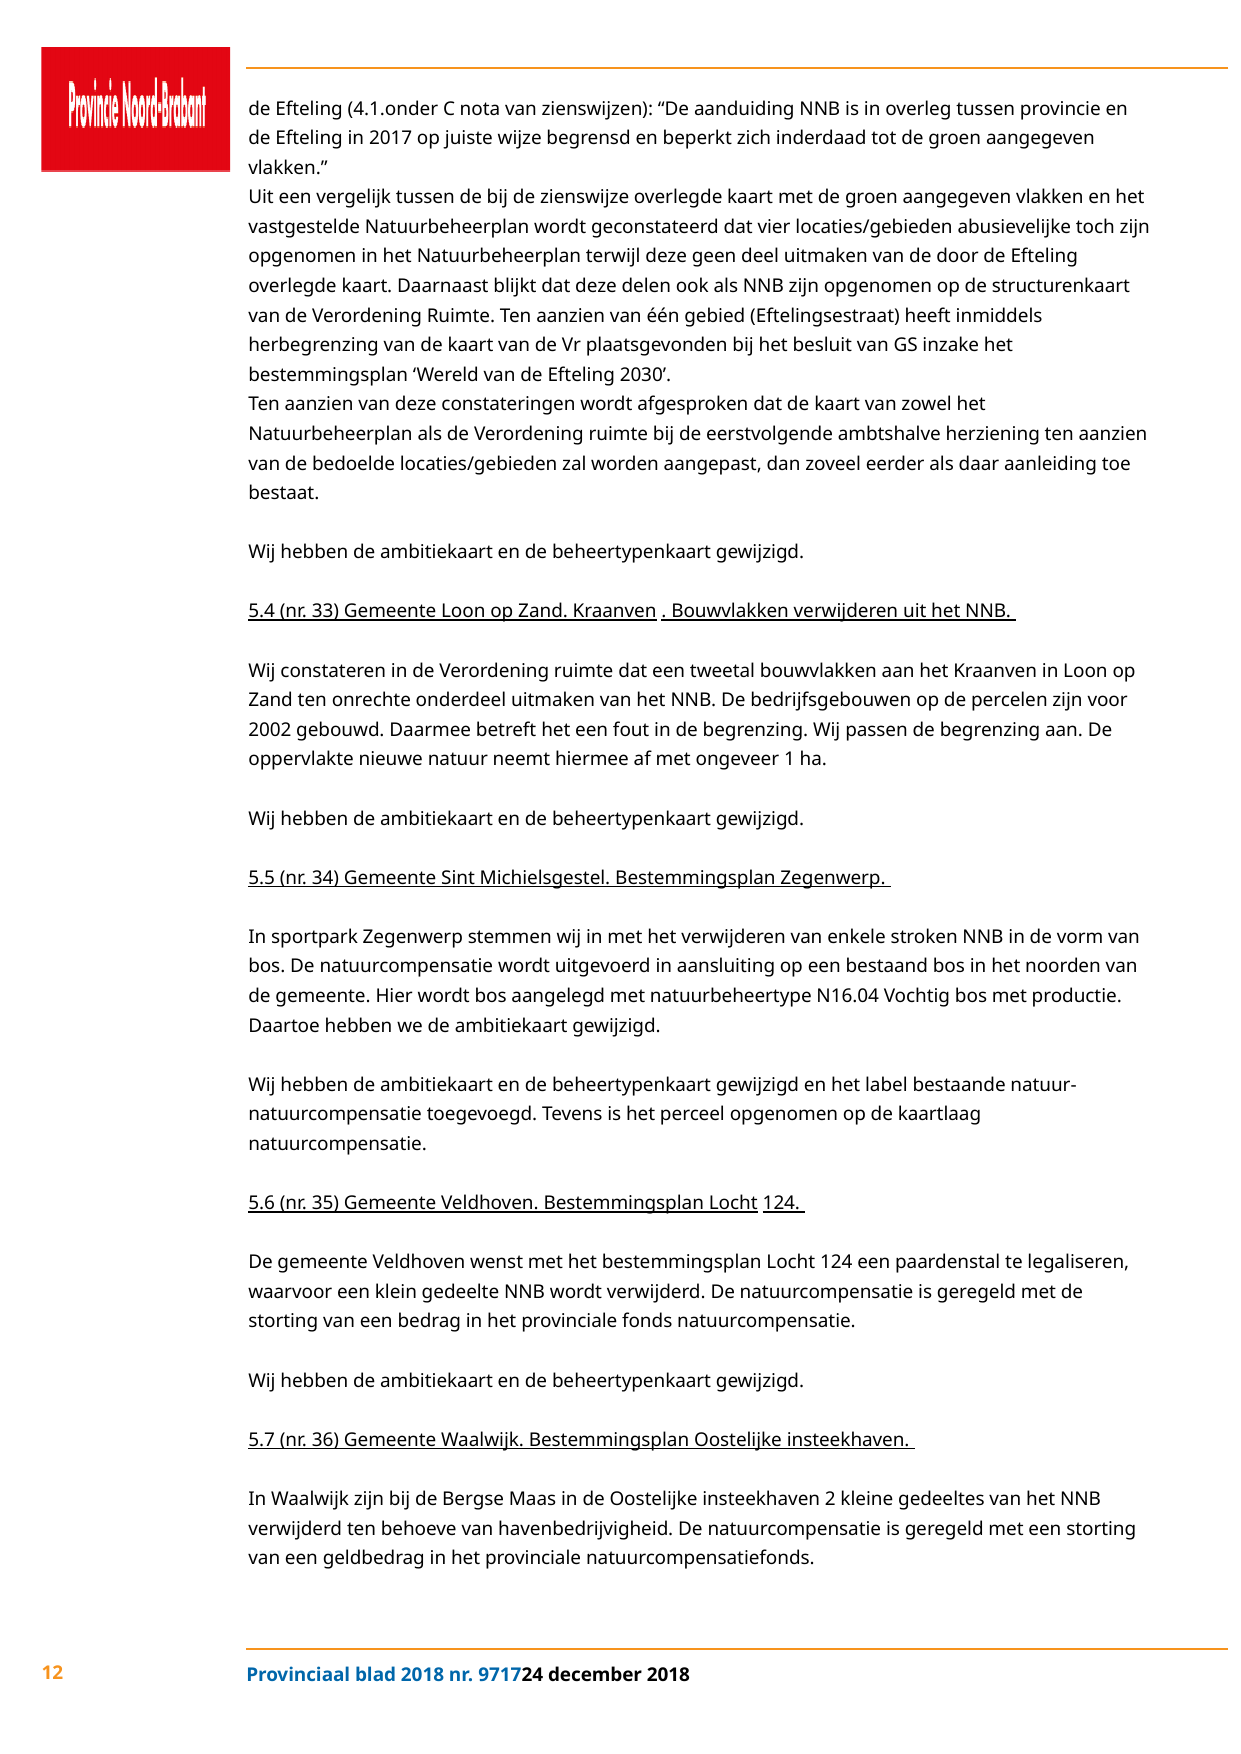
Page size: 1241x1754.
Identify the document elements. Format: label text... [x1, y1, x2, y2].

text Wij hebben de ambitiekaart en de beheertypenkaart gewijzigd en het label bestaande natuur-natuurcompensatie toegevoegd. Tevens is het perceel opgenomen op de kaartlaag natuurcompensatie. [248, 1071, 1152, 1156]
text 5.4 (nr. 33) Gemeente Loon op Zand. Kraanven . Bouwvlakken verwijderen uit het NNB. [248, 598, 1152, 623]
text In sportpark Zegenwerp stemmen wij in met het verwijderen van enkele stroken NNB in de vorm van bos. De natuurcompensatie wordt uitgevoerd in aansluiting op een bestaand bos in het noorden van de gemeente. Hier wordt bos aangelegd met natuurbeheertype N16.04 Vochtig bos met productie. Daartoe hebben we de ambitiekaart gewijzigd. [248, 923, 1152, 1038]
text de Efteling (4.1.onder C nota van zienswijzen): “De aanduiding NNB is in overleg tussen provincie en de Efteling in 2017 op juiste wijze begrensd en beperkt zich inderdaad tot de groen aangegeven vlakken.” [248, 95, 1152, 180]
text Wij hebben de ambitiekaart en de beheertypenkaart gewijzigd. [248, 1367, 1152, 1393]
picture [41, 47, 231, 172]
text De gemeente Veldhoven wenst met het bestemmingsplan Locht 124 een paardenstal te legaliseren, waarvoor een klein gedeelte NNB wordt verwijderd. De natuurcompensatie is geregeld met de storting van een bedrag in het provinciale fonds natuurcompensatie. [248, 1248, 1152, 1333]
text Wij hebben de ambitiekaart en de beheertypenkaart gewijzigd. [248, 805, 1152, 831]
text Wij constateren in de Verordening ruimte dat een tweetal bouwvlakken aan het Kraanven in Loon op Zand ten onrechte onderdeel uitmaken van het NNB. De bedrijfsgebouwen op de percelen zijn voor 2002 gebouwd. Daarmee betreft het een fout in de begrenzing. Wij passen de begrenzing aan. De oppervlakte nieuwe natuur neemt hiermee af met ongeveer 1 ha. [248, 657, 1152, 771]
text 5.6 (nr. 35) Gemeente Veldhoven. Bestemmingsplan Locht 124. [248, 1189, 1152, 1215]
text Ten aanzien van deze constateringen wordt afgesproken dat de kaart van zowel het Natuurbeheerplan als de Verordening ruimte bij de eerstvolgende ambtshalve herziening ten aanzien van de bedoelde locaties/gebieden zal worden aangepast, dan zoveel eerder als daar aanleiding toe bestaat. [248, 391, 1152, 505]
text In Waalwijk zijn bij de Bergse Maas in de Oostelijke insteekhaven 2 kleine gedeeltes van het NNB verwijderd ten behoeve van havenbedrijvigheid. De natuurcompensatie is geregeld met een storting van een geldbedrag in het provinciale natuurcompensatiefonds. [248, 1485, 1152, 1570]
text 5.7 (nr. 36) Gemeente Waalwijk. Bestemmingsplan Oostelijke insteekhaven. [248, 1426, 1152, 1452]
text Wij hebben de ambitiekaart en de beheertypenkaart gewijzigd. [248, 538, 1152, 564]
text Uit een vergelijk tussen de bij de zienswijze overlegde kaart met de groen aangegeven vlakken en het vastgestelde Natuurbeheerplan wordt geconstateerd dat vier locaties/gebieden abusievelijke toch zijn opgenomen in het Natuurbeheerplan terwijl deze geen deel uitmaken van de door de Efteling overlegde kaart. Daarnaast blijkt dat deze delen ook als NNB zijn opgenomen op de structurenkaart van de Verordening Ruimte. Ten aanzien van één gebied (Eftelingsestraat) heeft inmiddels herbegrenzing van de kaart van de Vr plaatsgevonden bij het besluit van GS inzake het bestemmingsplan ‘Wereld van de Efteling 2030’. [248, 183, 1152, 387]
text 5.5 (nr. 34) Gemeente Sint Michielsgestel. Bestemmingsplan Zegenwerp. [248, 864, 1152, 890]
